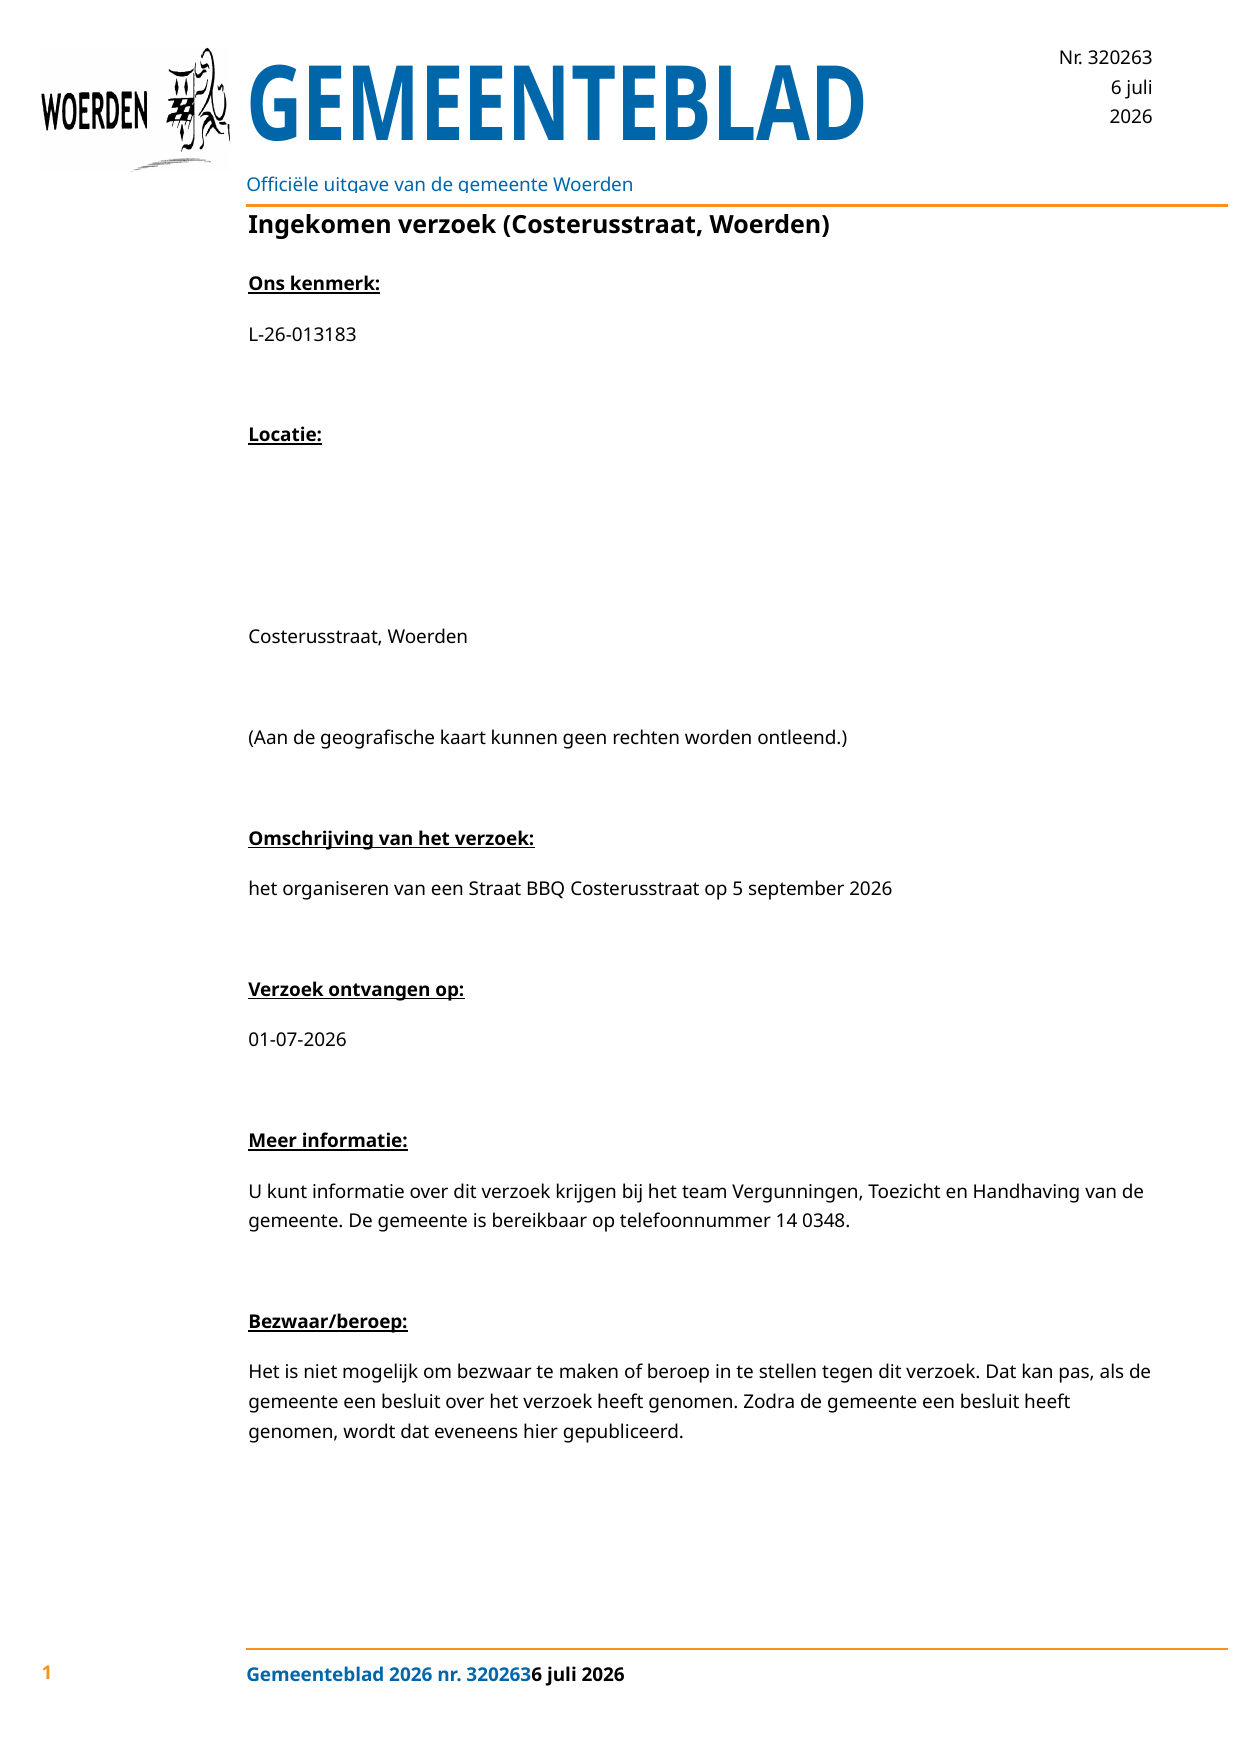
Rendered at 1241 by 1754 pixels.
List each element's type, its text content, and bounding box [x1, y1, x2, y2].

picture [41, 47, 231, 172]
text Costerusstraat, Woerden [248, 623, 1152, 649]
text het organiseren van een Straat BBQ Costerusstraat op 5 september 2026 [248, 875, 1152, 901]
text Het is niet mogelijk om bezwaar te maken of beroep in te stellen tegen dit verzoek. Dat kan pas, als de gemeente een besluit over het verzoek heeft genomen. Zodra de gemeente een besluit heeft genomen, wordt dat eveneens hier gepubliceerd. [248, 1359, 1152, 1443]
text U kunt informatie over dit verzoek krijgen bij het team Vergunningen, Toezicht en Handhaving van de gemeente. De gemeente is bereikbaar op telefoonnummer 14 0348. [248, 1178, 1152, 1233]
text L-26-013183 [248, 321, 1152, 346]
text Ingekomen verzoek (Costerusstraat, Woerden) [248, 207, 1152, 241]
text Bezwaar/beroep: [248, 1308, 1152, 1334]
text Locatie: [248, 422, 1152, 447]
text Verzoek ontvangen op: [248, 976, 1152, 1002]
text Omschrijving van het verzoek: [248, 825, 1152, 851]
text Ons kenmerk: [248, 270, 1152, 296]
text Meer informatie: [248, 1127, 1152, 1153]
text 01-07-2026 [248, 1027, 1152, 1052]
text (Aan de geografische kaart kunnen geen rechten worden ontleend.) [248, 724, 1152, 750]
